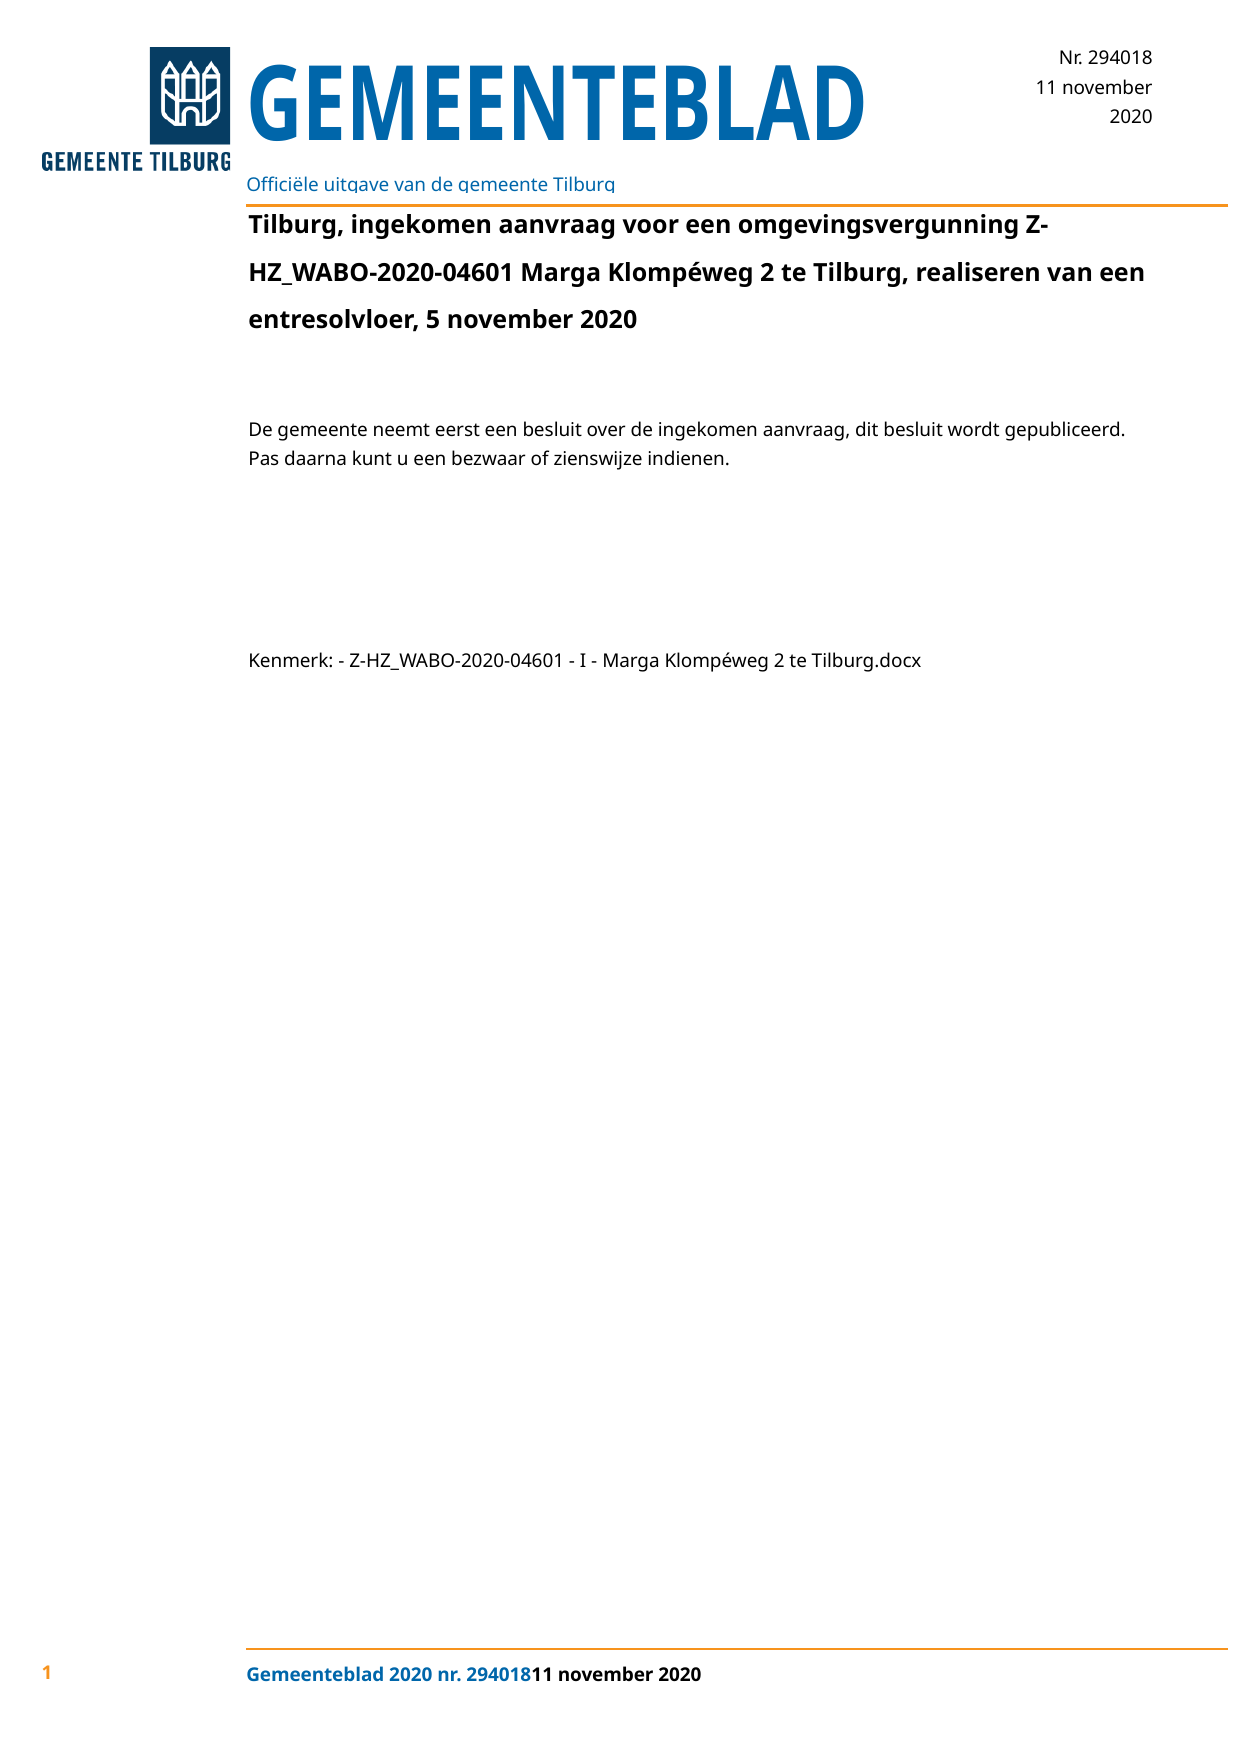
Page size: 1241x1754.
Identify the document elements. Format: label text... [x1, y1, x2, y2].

text Tilburg, ingekomen aanvraag voor een omgevingsvergunning Z-HZ_WABO-2020-04601 Marga Klompéweg 2 te Tilburg, realiseren van een entresolvloer, 5 november 2020 [248, 207, 1152, 336]
picture [41, 47, 231, 172]
text De gemeente neemt eerst een besluit over de ingekomen aanvraag, dit besluit wordt gepubliceerd. Pas daarna kunt u een bezwaar of zienswijze indienen. [248, 416, 1152, 471]
text Kenmerk: - Z-HZ_WABO-2020-04601 - I - Marga Klompéweg 2 te Tilburg.docx [248, 647, 1152, 673]
